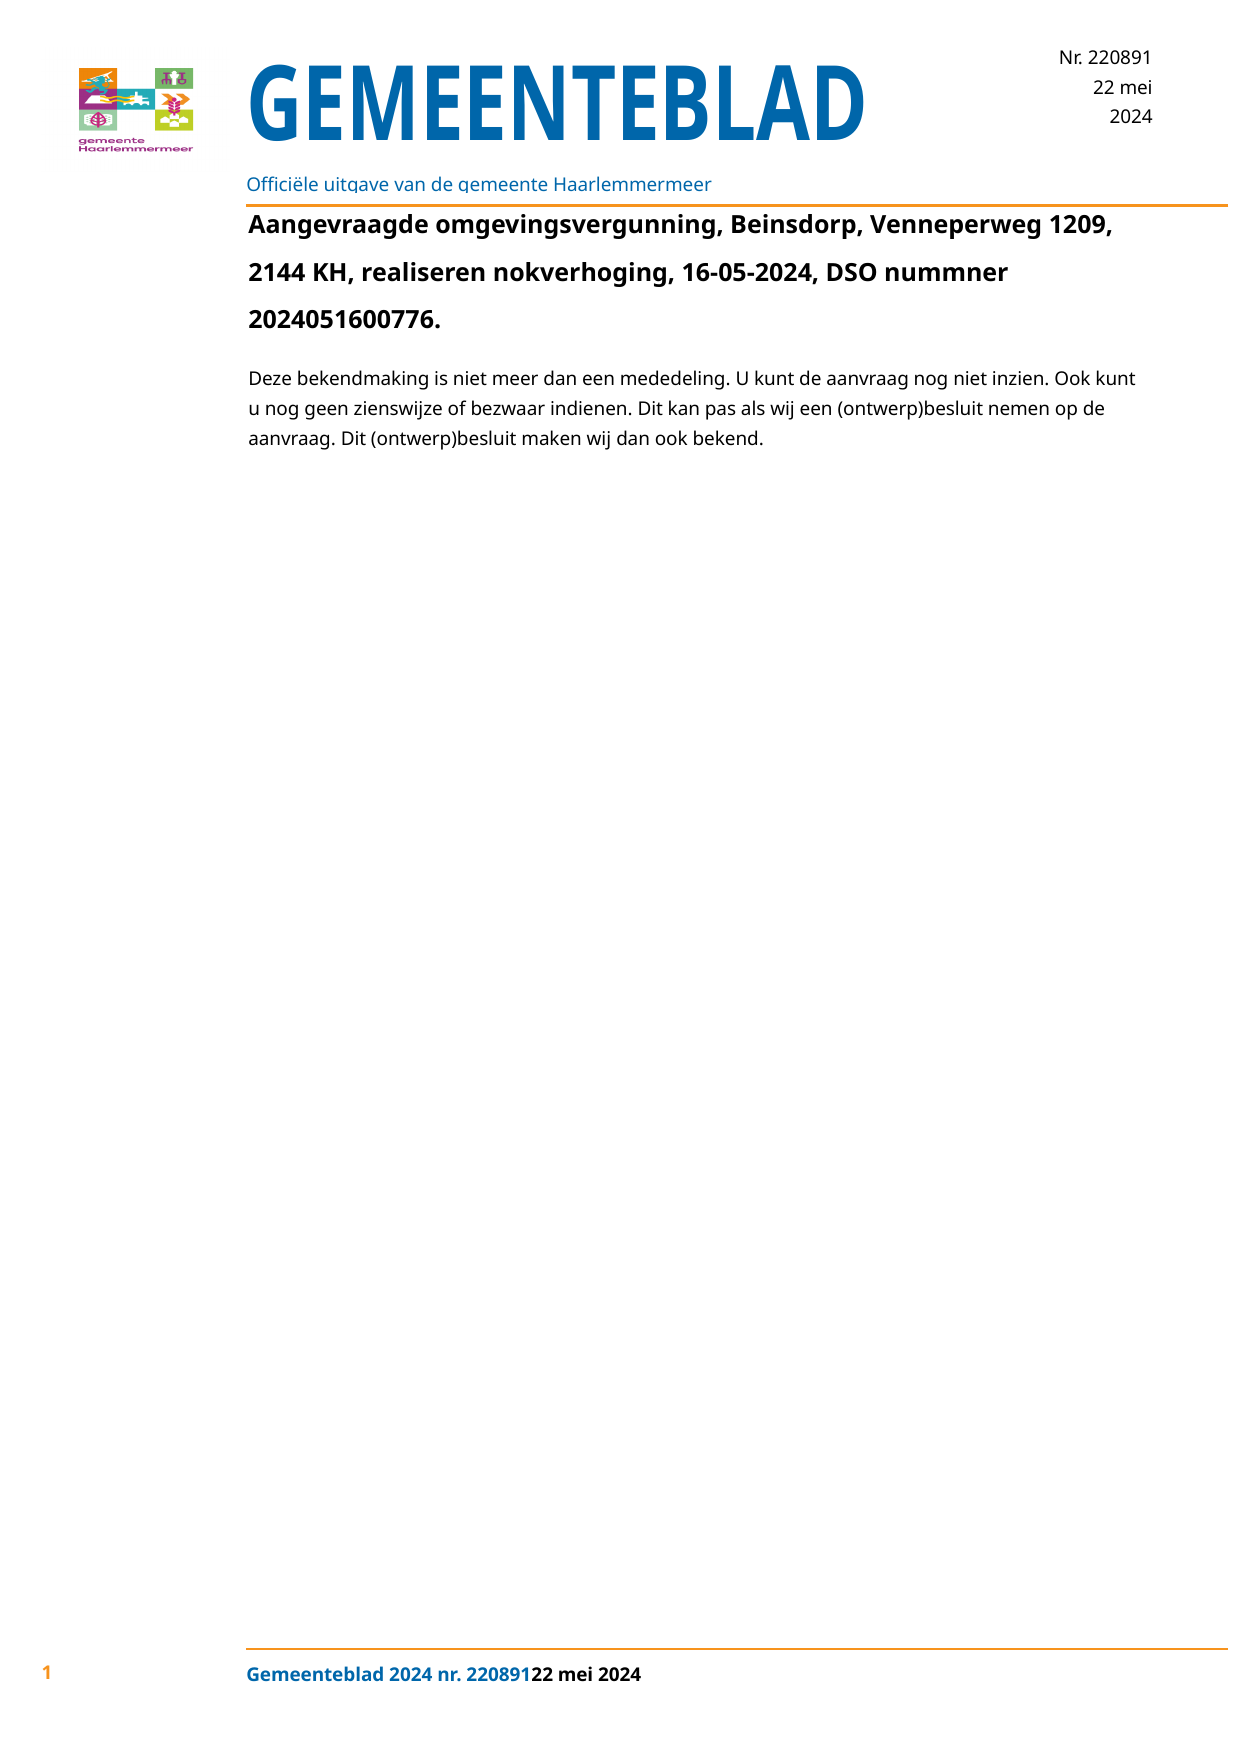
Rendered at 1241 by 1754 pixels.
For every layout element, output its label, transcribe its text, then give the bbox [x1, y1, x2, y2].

text Deze bekendmaking is niet meer dan een mededeling. U kunt de aanvraag nog niet inzien. Ook kunt u nog geen zienswijze of bezwaar indienen. Dit kan pas als wij een (ontwerp)besluit nemen op de aanvraag. Dit (ontwerp)besluit maken wij dan ook bekend. [248, 366, 1152, 450]
picture [41, 47, 231, 172]
text Aangevraagde omgevingsvergunning, Beinsdorp, Venneperweg 1209, 2144 KH, realiseren nokverhoging, 16-05-2024, DSO nummner 2024051600776. [248, 207, 1152, 336]
